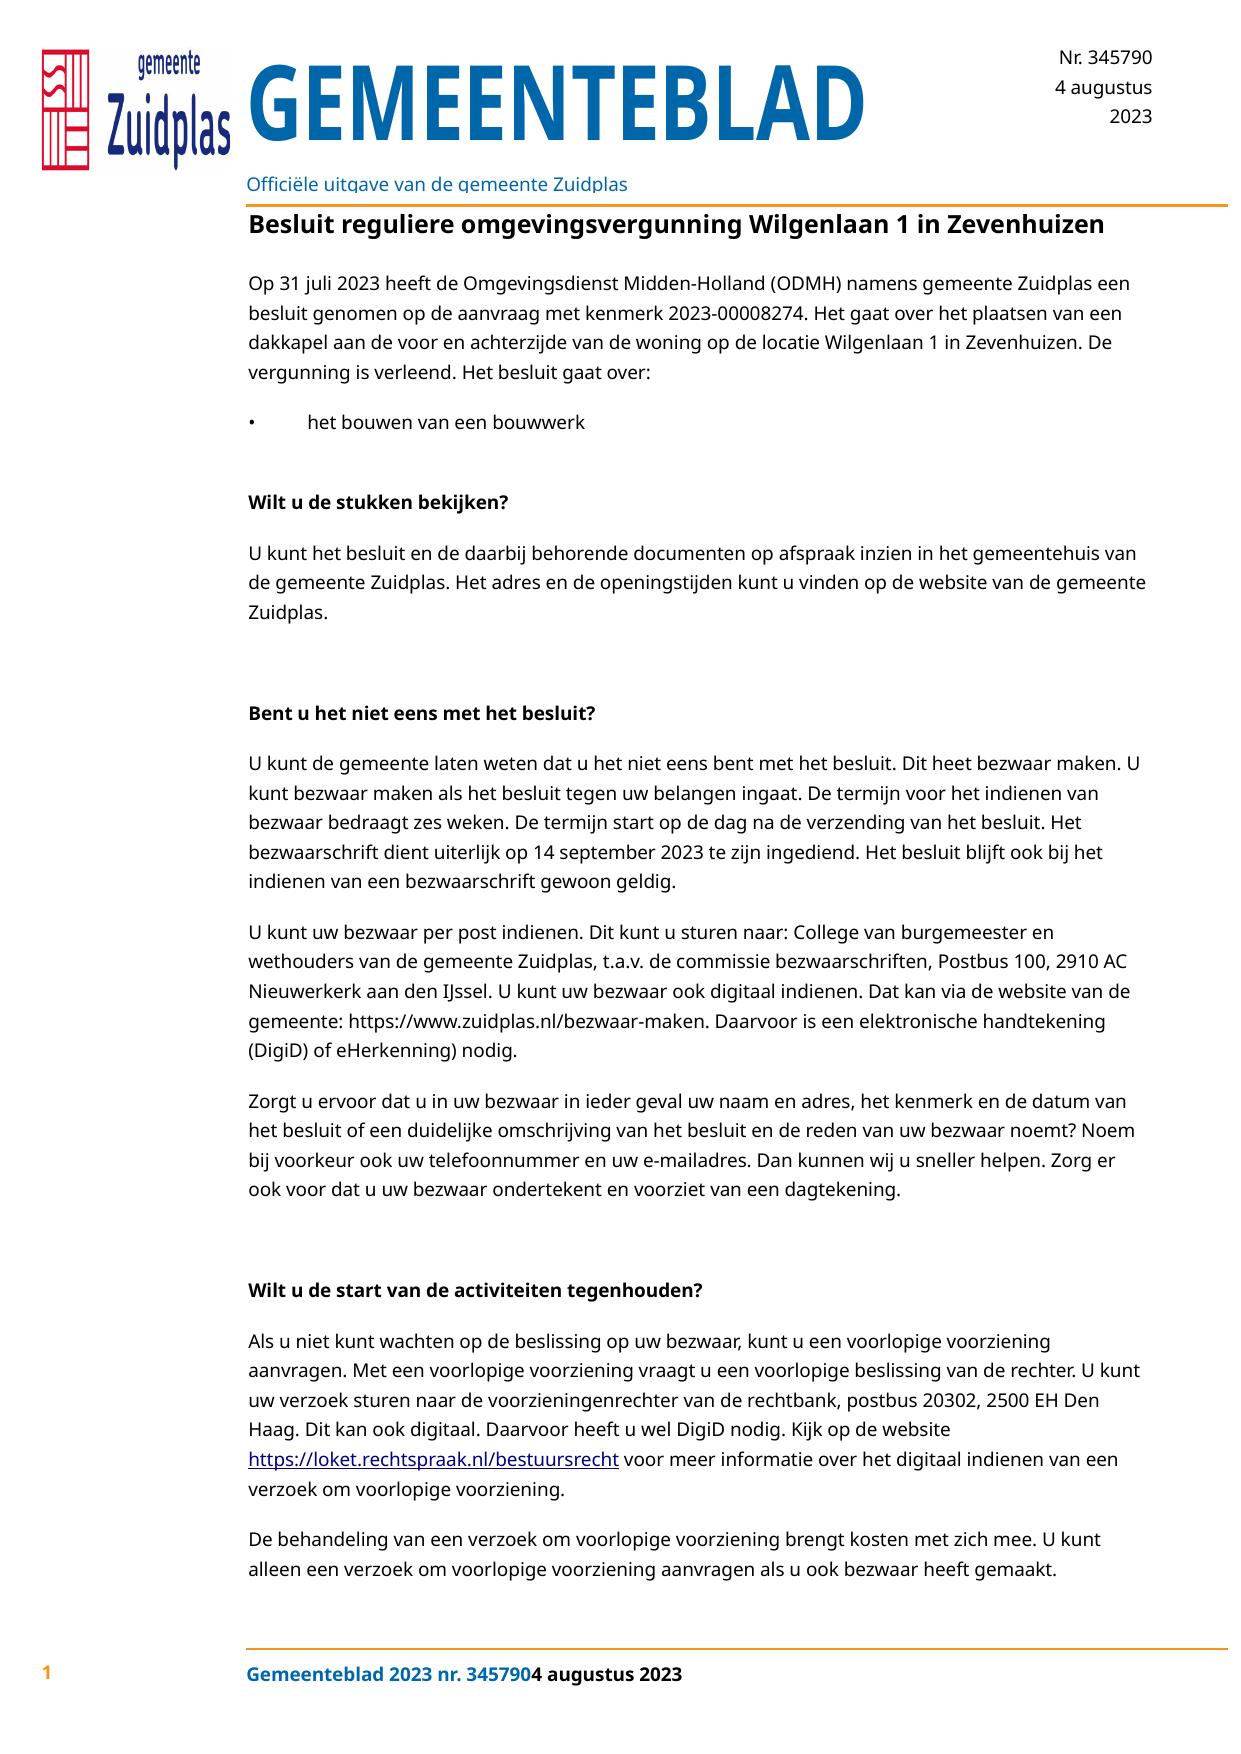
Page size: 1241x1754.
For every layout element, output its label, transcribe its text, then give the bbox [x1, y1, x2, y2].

list het bouwen van een bouwwerk [248, 409, 1152, 435]
text U kunt het besluit en de daarbij behorende documenten op afspraak inzien in het gemeentehuis van de gemeente Zuidplas. Het adres en de openingstijden kunt u vinden op de website van de gemeente Zuidplas. [248, 540, 1152, 625]
text Wilt u de start van de activiteiten tegenhouden? [248, 1277, 1152, 1303]
text Besluit reguliere omgevingsvergunning Wilgenlaan 1 in Zevenhuizen [248, 207, 1152, 241]
text Wilt u de stukken bekijken? [248, 489, 1152, 515]
text Bent u het niet eens met het besluit? [248, 700, 1152, 726]
text De behandeling van een verzoek om voorlopige voorziening brengt kosten met zich mee. U kunt alleen een verzoek om voorlopige voorziening aanvragen als u ook bezwaar heeft gemaakt. [248, 1526, 1152, 1581]
text U kunt de gemeente laten weten dat u het niet eens bent met het besluit. Dit heet bezwaar maken. U kunt bezwaar maken als het besluit tegen uw belangen ingaat. De termijn voor het indienen van bezwaar bedraagt zes weken. De termijn start op de dag na de verzending van het besluit. Het bezwaarschrift dient uiterlijk op 14 september 2023 te zijn ingediend. Het besluit blijft ook bij het indienen van een bezwaarschrift gewoon geldig. [248, 750, 1152, 894]
picture [41, 47, 231, 172]
text U kunt uw bezwaar per post indienen. Dit kunt u sturen naar: College van burgemeester en wethouders van de gemeente Zuidplas, t.a.v. de commissie bezwaarschriften, Postbus 100, 2910 AC Nieuwerkerk aan den IJssel. U kunt uw bezwaar ook digitaal indienen. Dat kan via de website van de gemeente: https://www.zuidplas.nl/bezwaar-maken. Daarvoor is een elektronische handtekening (DigiD) of eHerkenning) nodig. [248, 919, 1152, 1063]
text Zorgt u ervoor dat u in uw bezwaar in ieder geval uw naam en adres, het kenmerk en de datum van het besluit of een duidelijke omschrijving van het besluit en de reden van uw bezwaar noemt? Noem bij voorkeur ook uw telefoonnummer en uw e-mailadres. Dan kunnen wij u sneller helpen. Zorg er ook voor dat u uw bezwaar ondertekent en voorziet van een dagtekening. [248, 1088, 1152, 1202]
text Op 31 juli 2023 heeft de Omgevingsdienst Midden-Holland (ODMH) namens gemeente Zuidplas een besluit genomen op de aanvraag met kenmerk 2023-00008274. Het gaat over het plaatsen van een dakkapel aan de voor en achterzijde van de woning op de locatie Wilgenlaan 1 in Zevenhuizen. De vergunning is verleend. Het besluit gaat over: [248, 270, 1152, 385]
text Als u niet kunt wachten op de beslissing op uw bezwaar, kunt u een voorlopige voorziening aanvragen. Met een voorlopige voorziening vraagt u een voorlopige beslissing van de rechter. U kunt uw verzoek sturen naar de voorzieningenrechter van de rechtbank, postbus 20302, 2500 EH Den Haag. Dit kan ook digitaal. Daarvoor heeft u wel DigiD nodig. Kijk op de website https://loket.rechtspraak.nl/bestuursrecht voor meer informatie over het digitaal indienen van een verzoek om voorlopige voorziening. [248, 1328, 1152, 1501]
